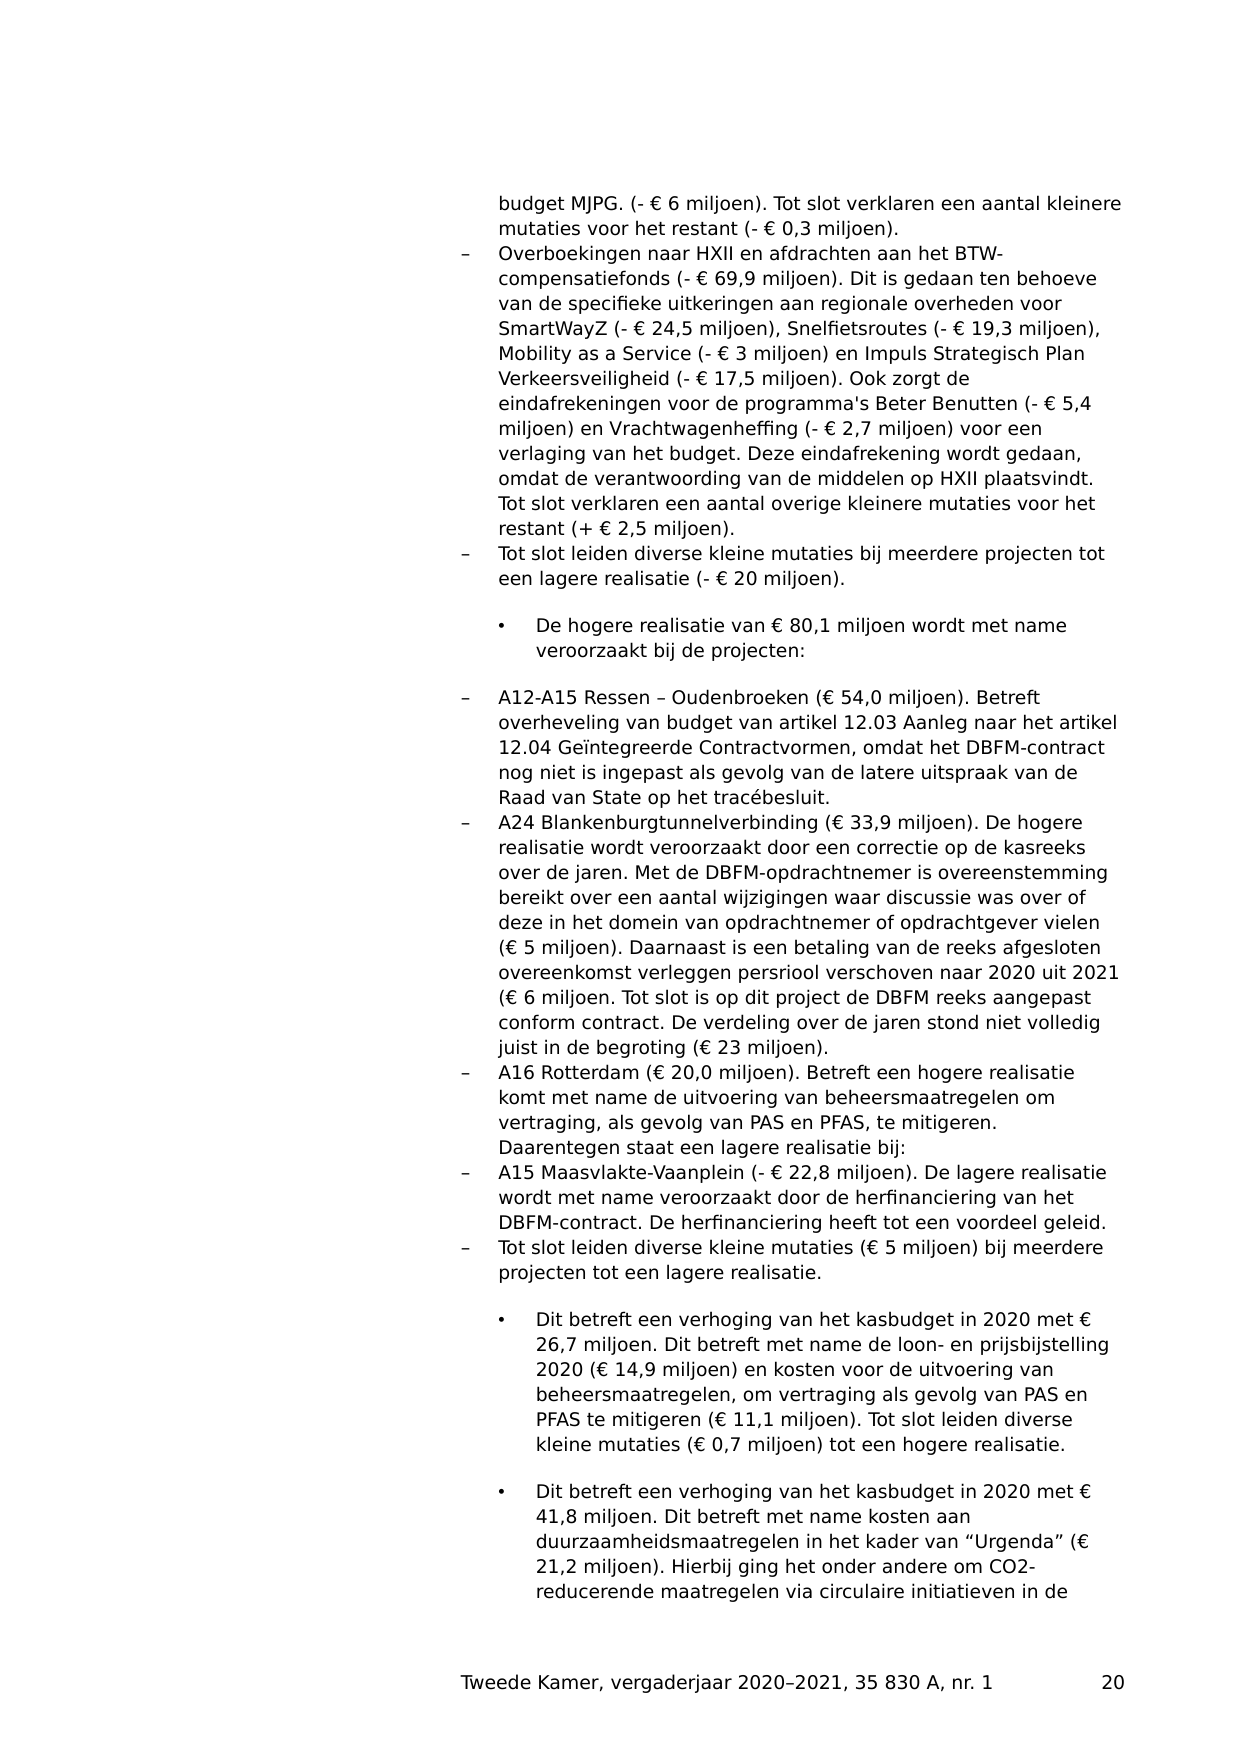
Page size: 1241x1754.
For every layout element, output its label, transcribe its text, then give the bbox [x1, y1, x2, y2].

list Daarentegen staat een lagere realisatie bij: [461, 1135, 1125, 1160]
list A15 Maasvlakte-Vaanplein (- € 22,8 miljoen). De lagere realisatie wordt met name veroorzaakt door de herfinanciering van het DBFM-contract. De herfinanciering heeft tot een voordeel geleid. [461, 1160, 1125, 1235]
list Dit betreft een verhoging van het kasbudget in 2020 met € 26,7 miljoen. Dit betreft met name de loon- en prijsbijstelling 2020 (€ 14,9 miljoen) en kosten voor de uitvoering van beheersmaatregelen, om vertraging als gevolg van PAS en PFAS te mitigeren (€ 11,1 miljoen). Tot slot leiden diverse kleine mutaties (€ 0,7 miljoen) tot een hogere realisatie. [498, 1307, 1125, 1457]
list Dit betreft een verhoging van het kasbudget in 2020 met € 41,8 miljoen. Dit betreft met name kosten aan duurzaamheidsmaatregelen in het kader van “Urgenda” (€ 21,2 miljoen). Hierbij ging het onder andere om CO2-reducerende maatregelen via circulaire initiatieven in de [498, 1479, 1125, 1604]
list De hogere realisatie van € 80,1 miljoen wordt met name veroorzaakt bij de projecten: [498, 613, 1125, 663]
list Tot slot leiden diverse kleine mutaties (€ 5 miljoen) bij meerdere projecten tot een lagere realisatie. [461, 1235, 1125, 1285]
list A12-A15 Ressen – Oudenbroeken (€ 54,0 miljoen). Betreft overheveling van budget van artikel 12.03 Aanleg naar het artikel 12.04 Geïntegreerde Contractvormen, omdat het DBFM-contract nog niet is ingepast als gevolg van de latere uitspraak van de Raad van State op het tracébesluit. [461, 685, 1125, 810]
list Tot slot leiden diverse kleine mutaties bij meerdere projecten tot een lagere realisatie (- € 20 miljoen). [461, 541, 1125, 591]
list A16 Rotterdam (€ 20,0 miljoen). Betreft een hogere realisatie komt met name de uitvoering van beheersmaatregelen om vertraging, als gevolg van PAS en PFAS, te mitigeren. [461, 1060, 1125, 1135]
list A24 Blankenburgtunnelverbinding (€ 33,9 miljoen). De hogere realisatie wordt veroorzaakt door een correctie op de kasreeks over de jaren. Met de DBFM-opdrachtnemer is overeenstemming bereikt over een aantal wijzigingen waar discussie was over of deze in het domein van opdrachtnemer of opdrachtgever vielen (€ 5 miljoen). Daarnaast is een betaling van de reeks afgesloten overeenkomst verleggen persriool verschoven naar 2020 uit 2021 (€ 6 miljoen. Tot slot is op dit project de DBFM reeks aangepast conform contract. De verdeling over de jaren stond niet volledig juist in de begroting (€ 23 miljoen). [461, 810, 1125, 1060]
list budget MJPG. (- € 6 miljoen). Tot slot verklaren een aantal kleinere mutaties voor het restant (- € 0,3 miljoen). [461, 191, 1125, 241]
list Overboekingen naar HXII en afdrachten aan het BTW-compensatiefonds (- € 69,9 miljoen). Dit is gedaan ten behoeve van de specifieke uitkeringen aan regionale overheden voor SmartWayZ (- € 24,5 miljoen), Snelfietsroutes (- € 19,3 miljoen), Mobility as a Service (- € 3 miljoen) en Impuls Strategisch Plan Verkeersveiligheid (- € 17,5 miljoen). Ook zorgt de eindafrekeningen voor de programma's Beter Benutten (- € 5,4 miljoen) en Vrachtwagenheffing (- € 2,7 miljoen) voor een verlaging van het budget. Deze eindafrekening wordt gedaan, omdat de verantwoording van de middelen op HXII plaatsvindt. Tot slot verklaren een aantal overige kleinere mutaties voor het restant (+ € 2,5 miljoen). [461, 241, 1125, 541]
